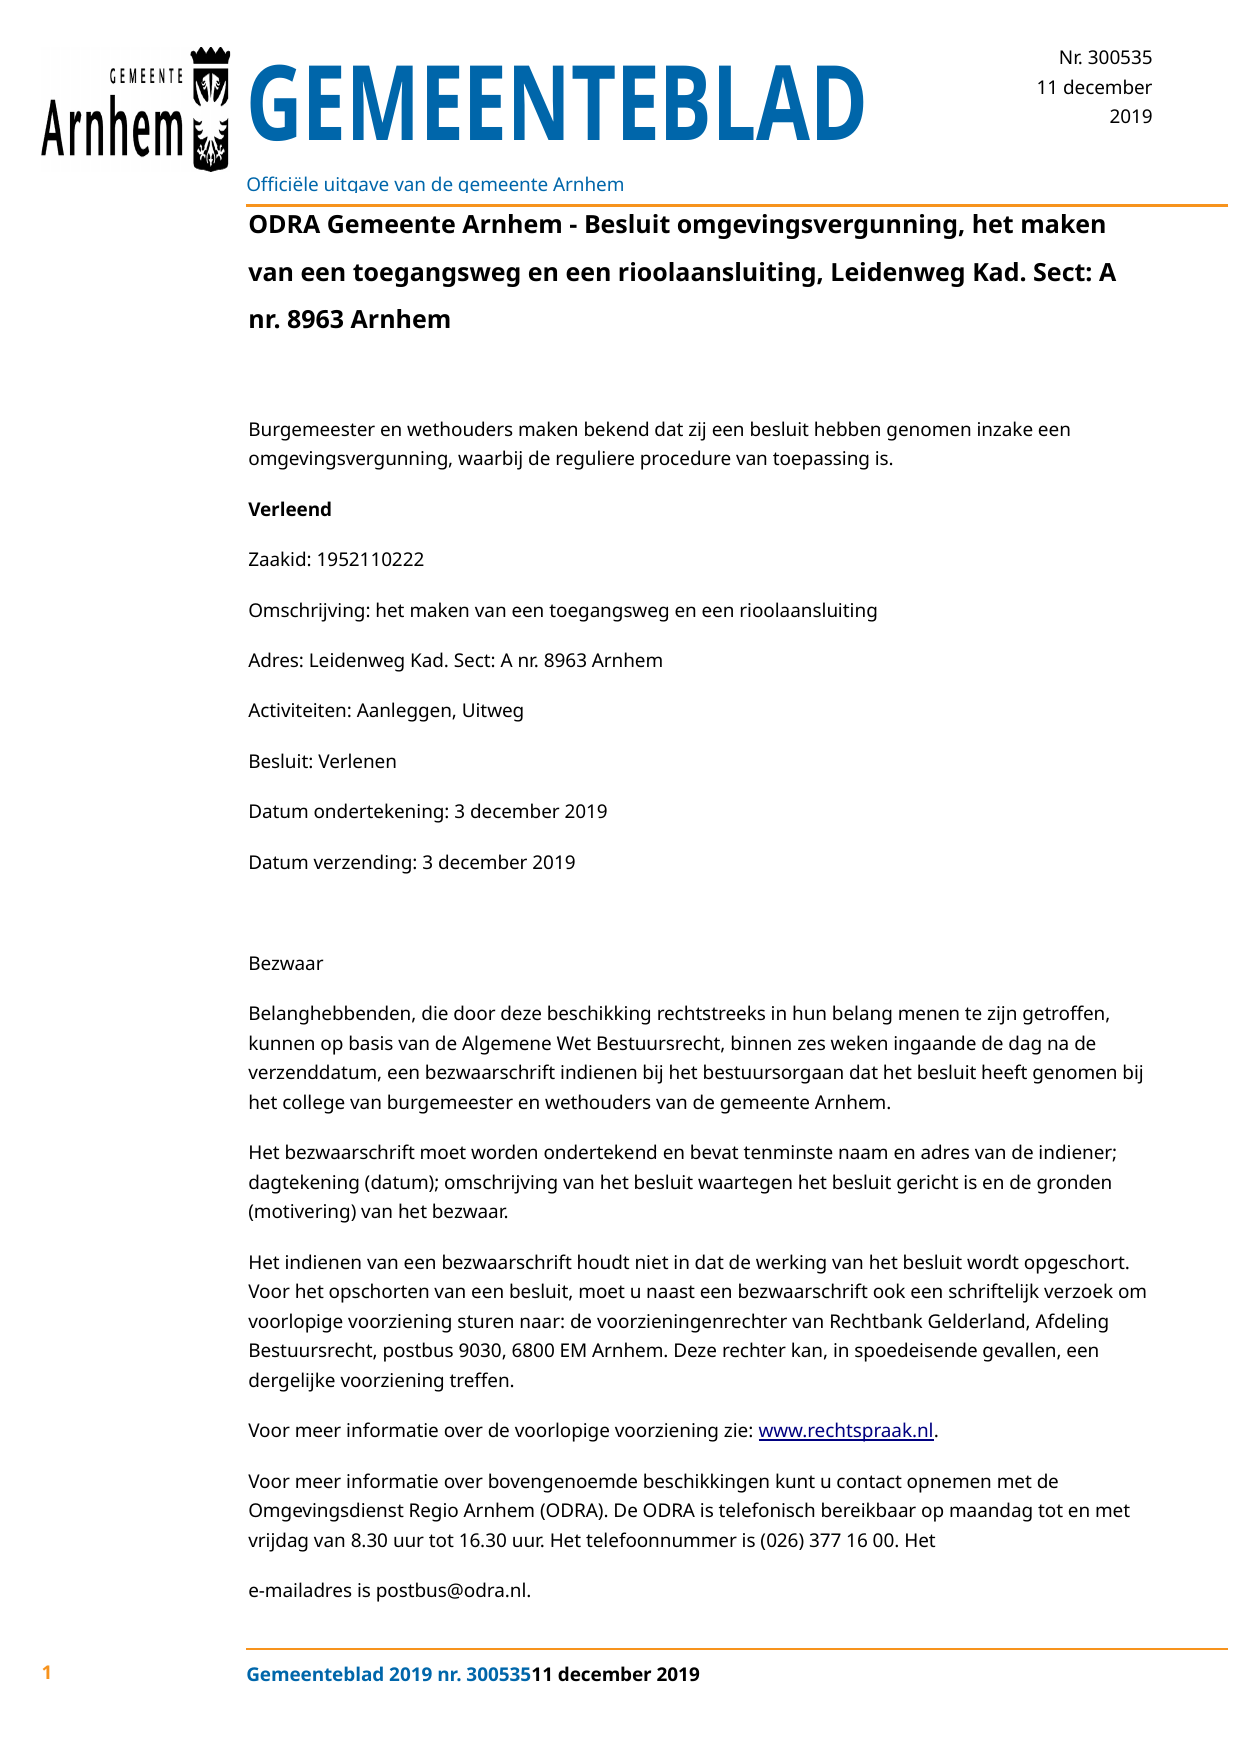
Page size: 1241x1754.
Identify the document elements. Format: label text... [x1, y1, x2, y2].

text Het bezwaarschrift moet worden ondertekend en bevat tenminste naam en adres van de indiener; dagtekening (datum); omschrijving van het besluit waartegen het besluit gericht is en de gronden (motivering) van het bezwaar. [248, 1139, 1152, 1224]
text Omschrijving: het maken van een toegangsweg en een rioolaansluiting [248, 597, 1152, 622]
text Het indienen van een bezwaarschrift houdt niet in dat de werking van het besluit wordt opgeschort. Voor het opschorten van een besluit, moet u naast een bezwaarschrift ook een schriftelijk verzoek om voorlopige voorziening sturen naar: de voorzieningenrechter van Rechtbank Gelderland, Afdeling Bestuursrecht, postbus 9030, 6800 EM Arnhem. Deze rechter kan, in spoedeisende gevallen, een dergelijke voorziening treffen. [248, 1249, 1152, 1393]
text Activiteiten: Aanleggen, Uitweg [248, 698, 1152, 723]
text Zaakid: 1952110222 [248, 546, 1152, 572]
text Voor meer informatie over bovengenoemde beschikkingen kunt u contact opnemen met de Omgevingsdienst Regio Arnhem (ODRA). De ODRA is telefonisch bereikbaar op maandag tot en met vrijdag van 8.30 uur tot 16.30 uur. Het telefoonnummer is (026) 377 16 00. Het [248, 1468, 1152, 1553]
text Burgemeester en wethouders maken bekend dat zij een besluit hebben genomen inzake een omgevingsvergunning, waarbij de reguliere procedure van toepassing is. [248, 416, 1152, 471]
text Voor meer informatie over de voorlopige voorziening zie: www.rechtspraak.nl. [248, 1418, 1152, 1443]
text Verleend [248, 496, 1152, 522]
picture [41, 47, 231, 172]
text Besluit: Verlenen [248, 748, 1152, 774]
text Bezwaar [248, 950, 1152, 975]
text Adres: Leidenweg Kad. Sect: A nr. 8963 Arnhem [248, 647, 1152, 673]
text e-mailadres is postbus@odra.nl. [248, 1578, 1152, 1603]
text Datum verzending: 3 december 2019 [248, 849, 1152, 874]
text Belanghebbenden, die door deze beschikking rechtstreeks in hun belang menen te zijn getroffen, kunnen op basis van de Algemene Wet Bestuursrecht, binnen zes weken ingaande de dag na de verzenddatum, een bezwaarschrift indienen bij het bestuursorgaan dat het besluit heeft genomen bij het college van burgemeester en wethouders van de gemeente Arnhem. [248, 1000, 1152, 1114]
text Datum ondertekening: 3 december 2019 [248, 798, 1152, 824]
text ODRA Gemeente Arnhem - Besluit omgevingsvergunning, het maken van een toegangsweg en een rioolaansluiting, Leidenweg Kad. Sect: A nr. 8963 Arnhem [248, 207, 1152, 336]
